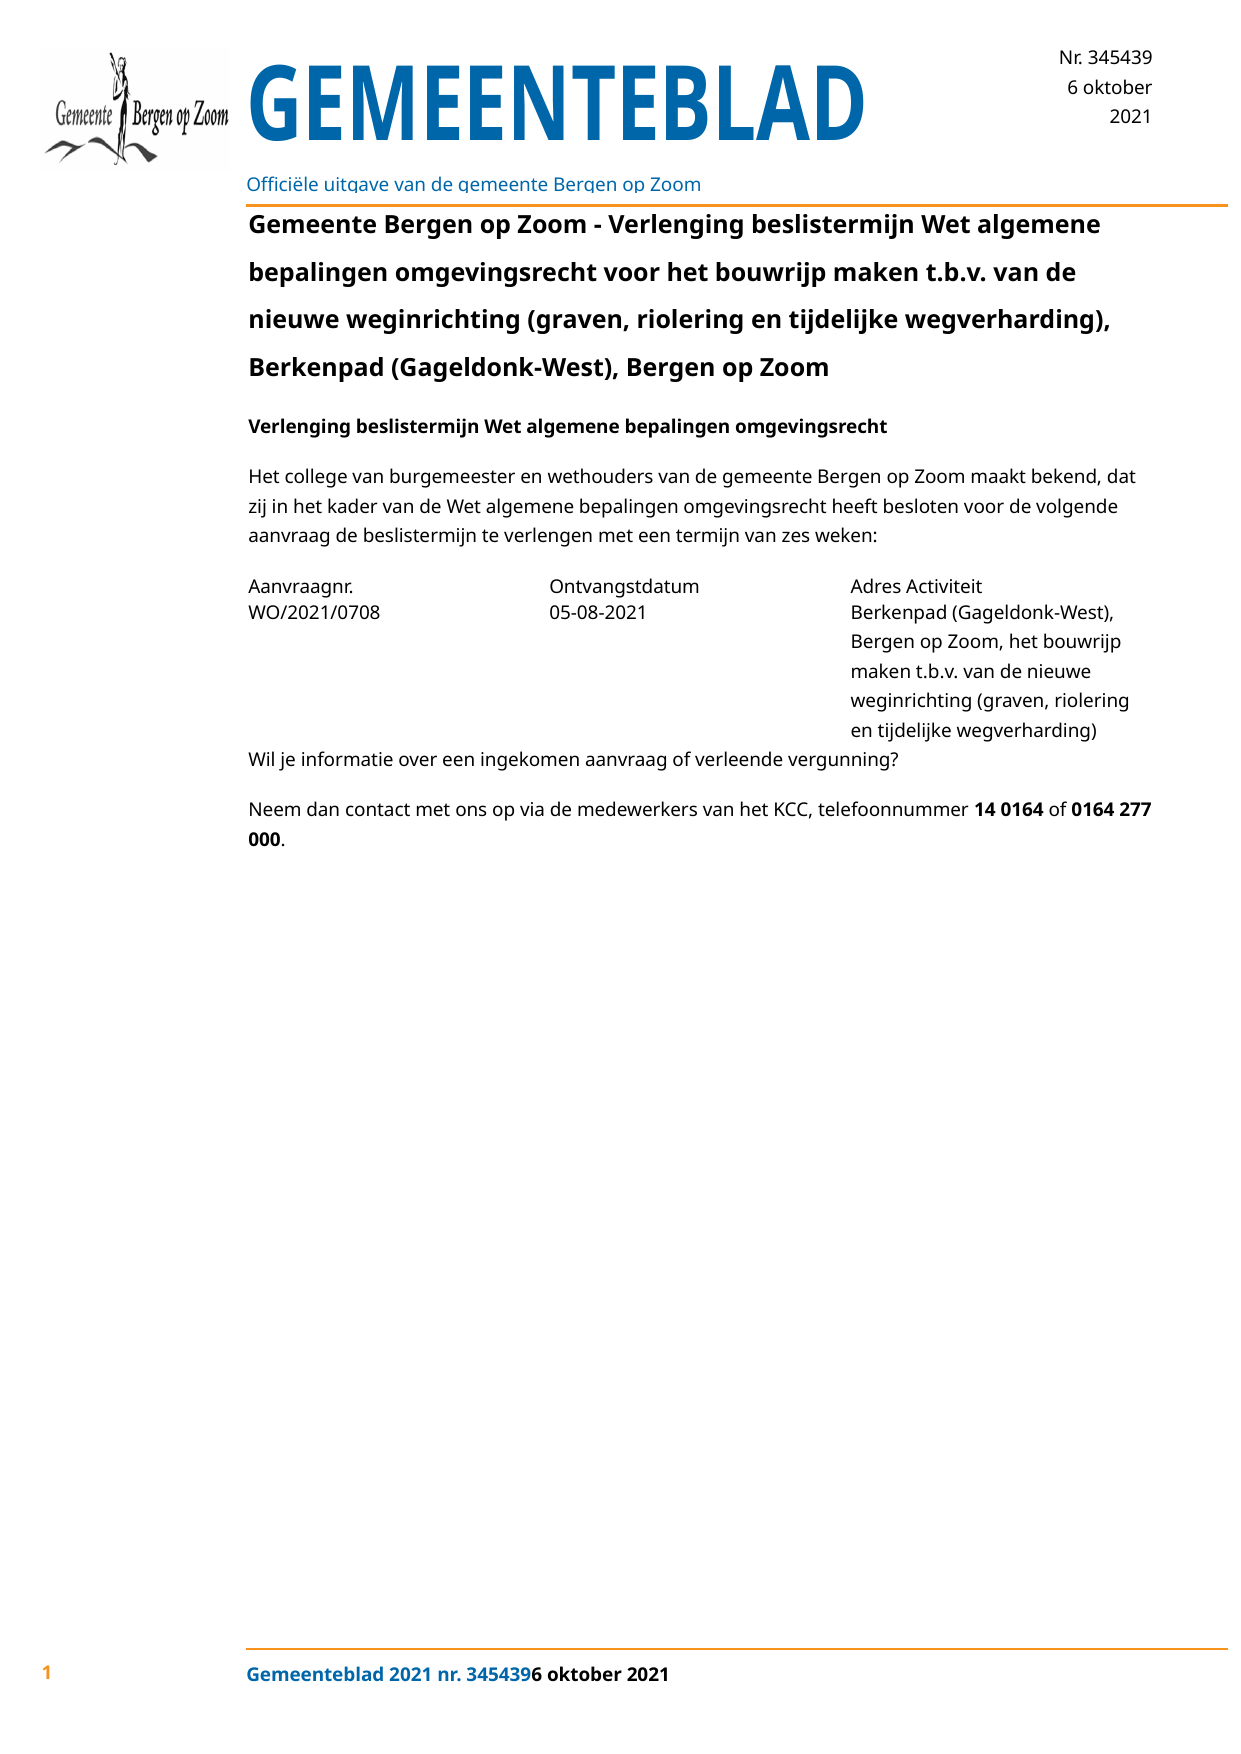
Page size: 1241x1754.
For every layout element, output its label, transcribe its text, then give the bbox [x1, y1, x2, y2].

picture [41, 47, 231, 172]
table_cell Berkenpad (Gageldonk-West), Bergen op Zoom, het bouwrijp maken t.b.v. van de nieuwe weginrichting (graven, riolering en tijdelijke wegverharding) [850, 599, 1152, 743]
table_cell 05-08-2021 [549, 599, 850, 743]
text Gemeente Bergen op Zoom - Verlenging beslistermijn Wet algemene bepalingen omgevingsrecht voor het bouwrijp maken t.b.v. van de nieuwe weginrichting (graven, riolering en tijdelijke wegverharding), Berkenpad (Gageldonk-West), Bergen op Zoom [248, 207, 1152, 384]
table_cell WO/2021/0708 [248, 599, 549, 743]
table_header Ontvangstdatum [549, 573, 850, 599]
text Het college van burgemeester en wethouders van de gemeente Bergen op Zoom maakt bekend, dat zij in het kader van de Wet algemene bepalingen omgevingsrecht heeft besloten voor de volgende aanvraag de beslistermijn te verlengen met een termijn van zes weken: [248, 463, 1152, 548]
table_header Aanvraagnr. [248, 573, 549, 599]
text Neem dan contact met ons op via de medewerkers van het KCC, telefoonnummer 14 0164 of 0164 277 000. [248, 797, 1152, 852]
text Wil je informatie over een ingekomen aanvraag of verleende vergunning? [248, 746, 1152, 772]
table_header Adres Activiteit [850, 573, 1152, 599]
text Verlenging beslistermijn Wet algemene bepalingen omgevingsrecht [248, 413, 1152, 439]
